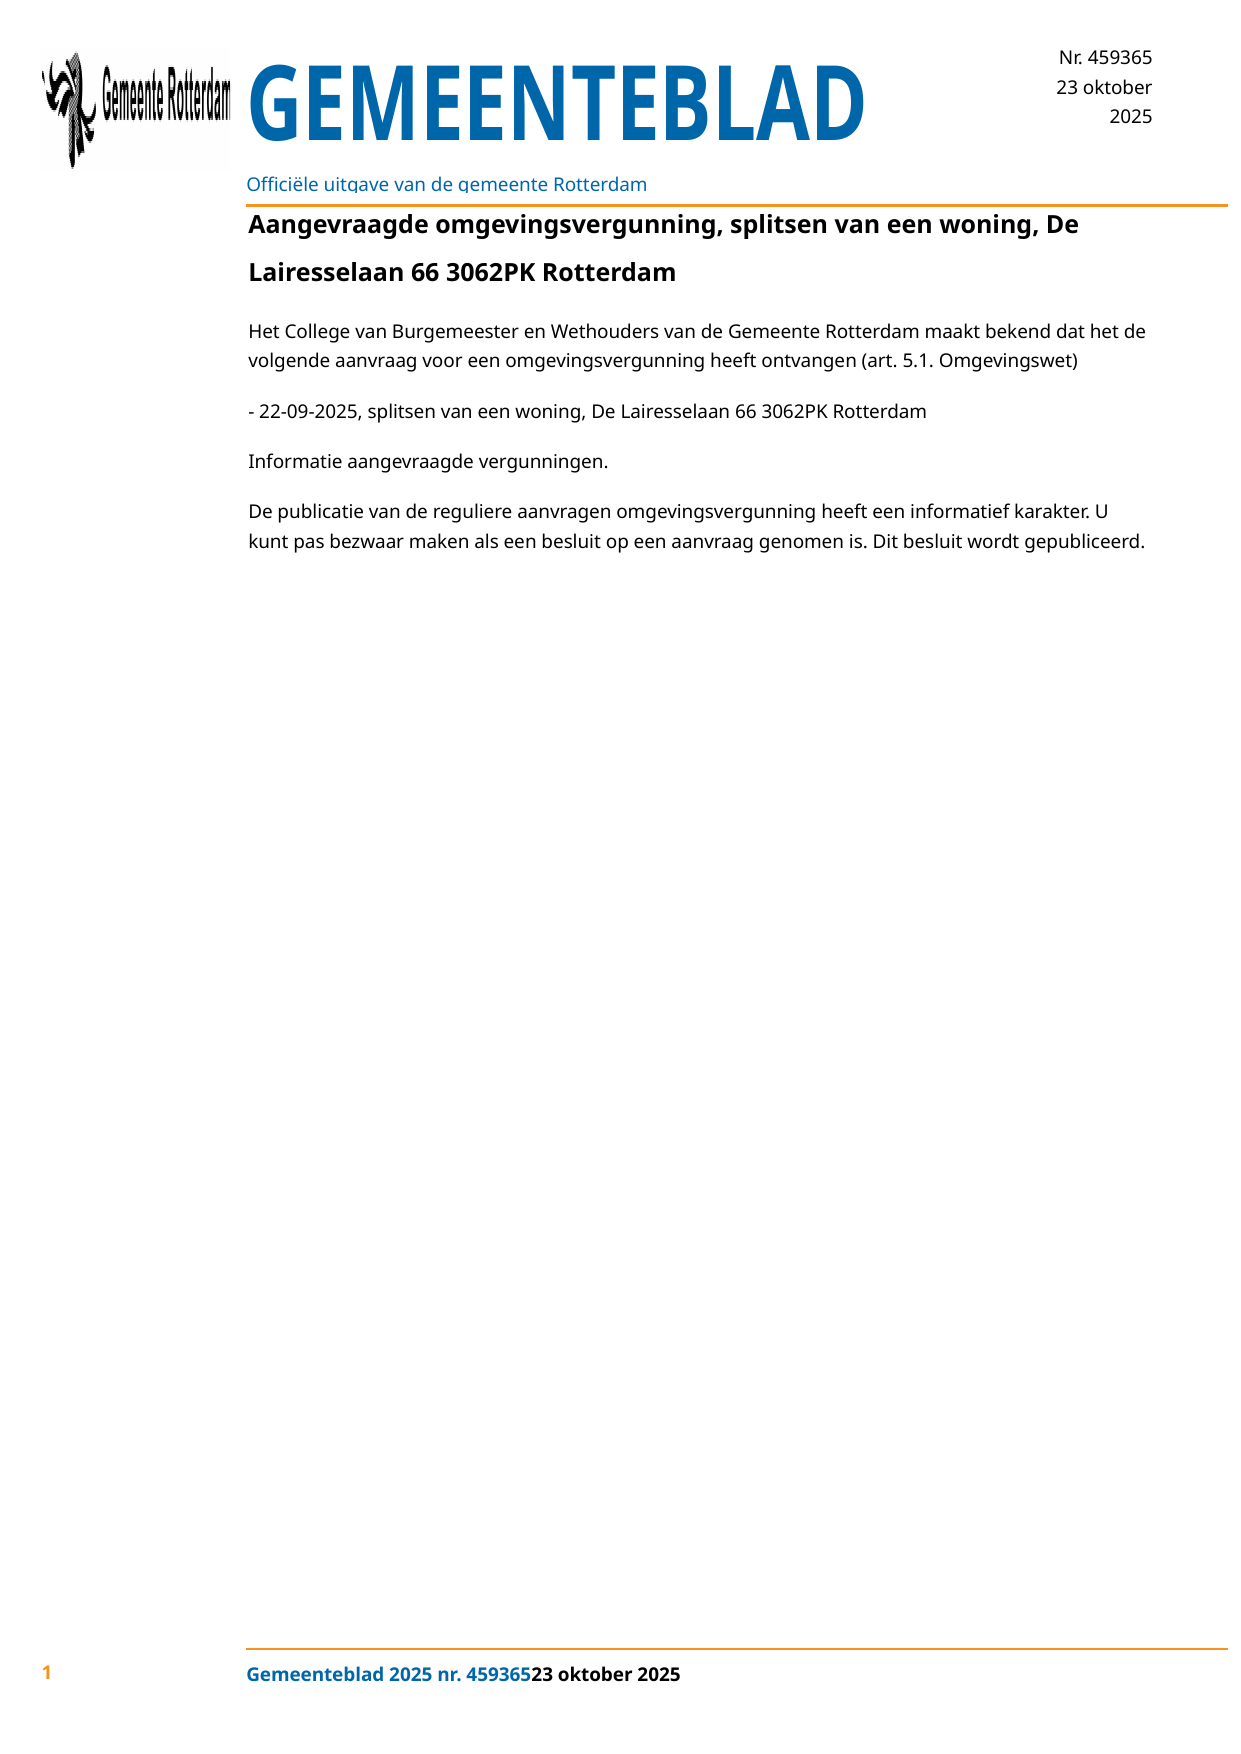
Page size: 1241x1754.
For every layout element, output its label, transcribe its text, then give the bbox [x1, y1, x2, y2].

text - 22-09-2025, splitsen van een woning, De Lairesselaan 66 3062PK Rotterdam [248, 398, 1152, 424]
text Informatie aangevraagde vergunningen. [248, 448, 1152, 474]
text De publicatie van de reguliere aanvragen omgevingsvergunning heeft een informatief karakter. U kunt pas bezwaar maken als een besluit op een aanvraag genomen is. Dit besluit wordt gepubliceerd. [248, 499, 1152, 554]
picture [41, 47, 231, 172]
text Aangevraagde omgevingsvergunning, splitsen van een woning, De Lairesselaan 66 3062PK Rotterdam [248, 207, 1152, 288]
text Het College van Burgemeester en Wethouders van de Gemeente Rotterdam maakt bekend dat het de volgende aanvraag voor een omgevingsvergunning heeft ontvangen (art. 5.1. Omgevingswet) [248, 318, 1152, 373]
